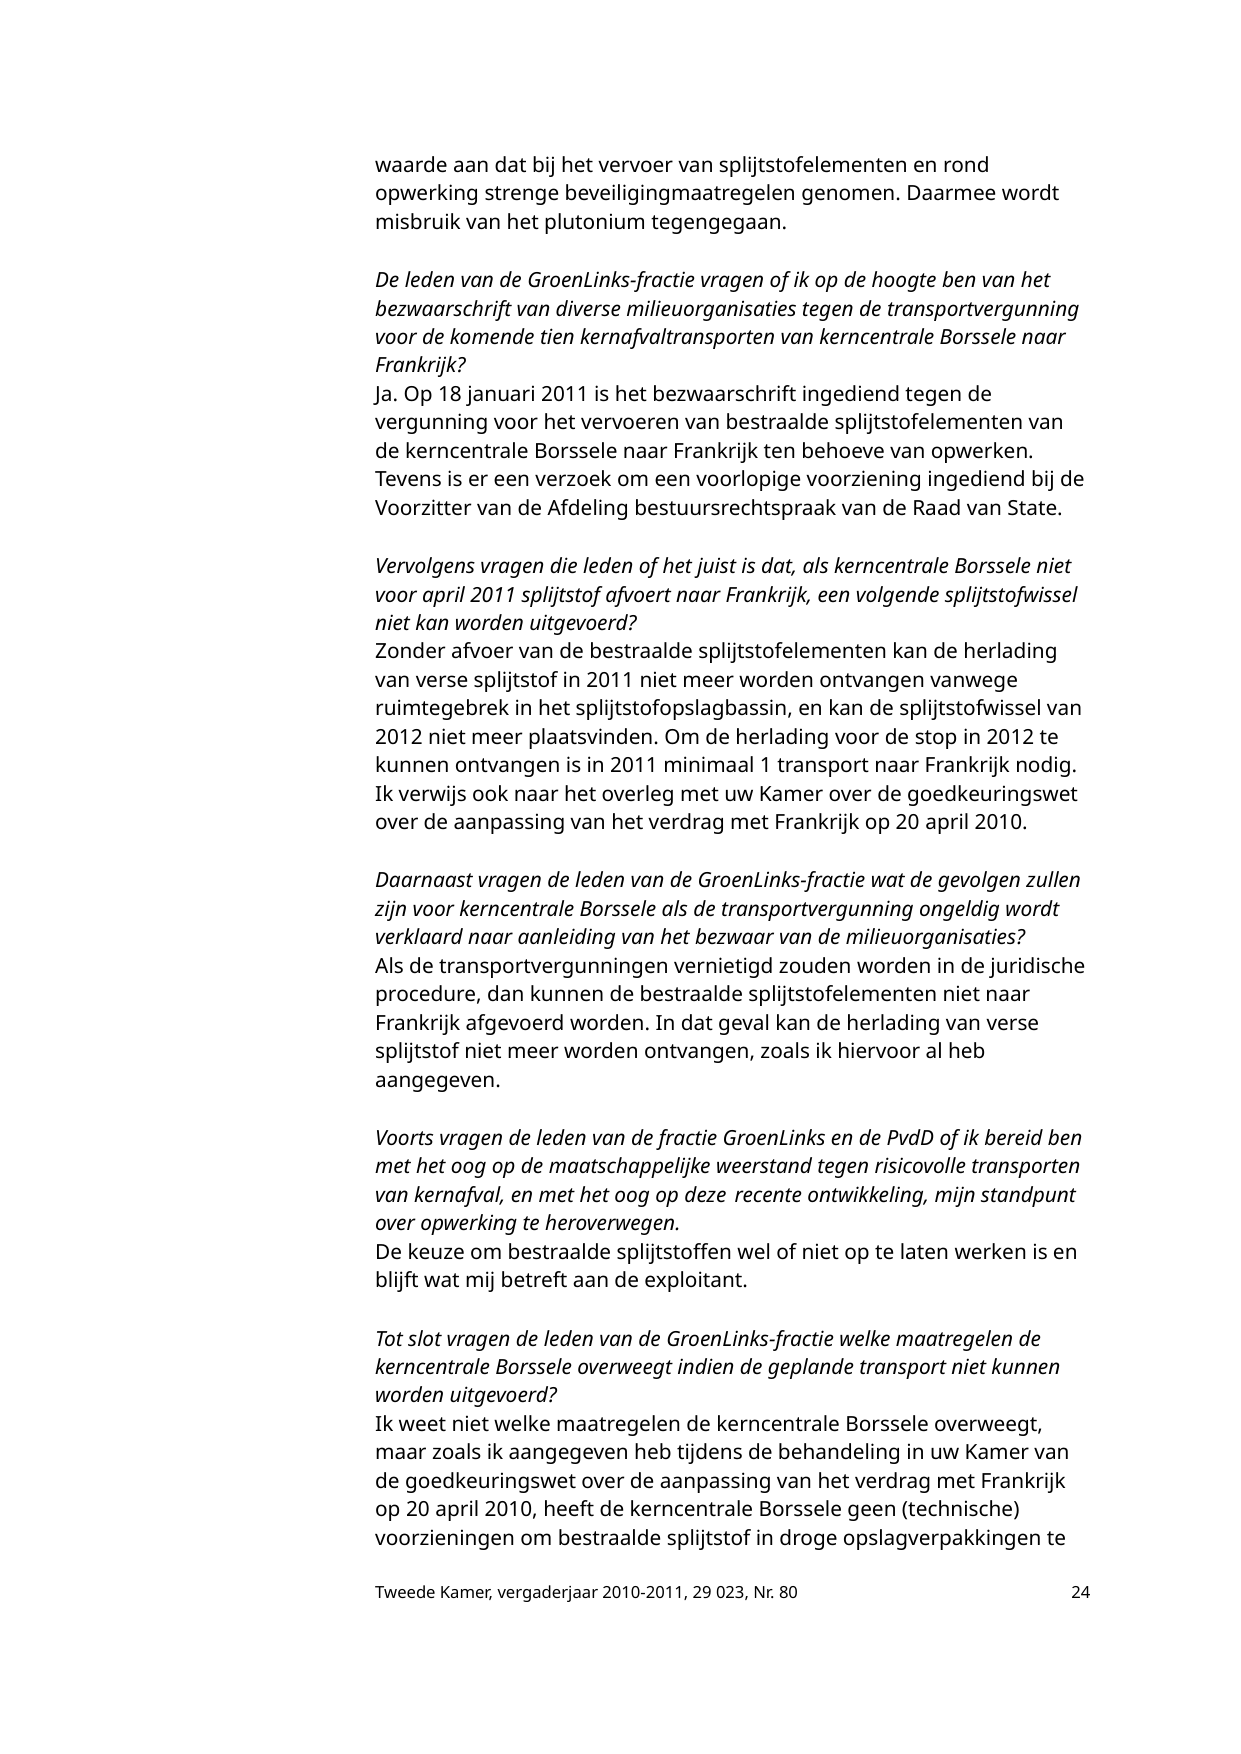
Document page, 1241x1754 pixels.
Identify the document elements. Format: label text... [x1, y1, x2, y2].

text waarde aan dat bij het vervoer van splijtstofelementen en rond opwerking strenge beveiligingmaatregelen genomen. Daarmee wordt misbruik van het plutonium tegengegaan. [375, 150, 1090, 235]
text Ja. Op 18 januari 2011 is het bezwaarschrift ingediend tegen de vergunning voor het vervoeren van bestraalde splijtstofelementen van de kerncentrale Borssele naar Frankrijk ten behoeve van opwerken. Tevens is er een verzoek om een voorlopige voorziening ingediend bij de Voorzitter van de Afdeling bestuursrechtspraak van de Raad van State. [375, 379, 1090, 521]
text Tot slot vragen de leden van de GroenLinks-fractie welke maatregelen de kerncentrale Borssele overweegt indien de geplande transport niet kunnen worden uitgevoerd? [375, 1324, 1090, 1409]
text Als de transportvergunningen vernietigd zouden worden in de juridische procedure, dan kunnen de bestraalde splijtstofelementen niet naar Frankrijk afgevoerd worden. In dat geval kan de herlading van verse splijtstof niet meer worden ontvangen, zoals ik hiervoor al heb aangegeven. [375, 951, 1090, 1093]
text Vervolgens vragen die leden of het juist is dat, als kerncentrale Borssele niet voor april 2011 splijtstof afvoert naar Frankrijk, een volgende splijtstofwissel niet kan worden uitgevoerd? [375, 551, 1090, 637]
text Voorts vragen de leden van de fractie GroenLinks en de PvdD of ik bereid ben met het oog op de maatschappelijke weerstand tegen risicovolle transporten van kernafval, en met het oog op deze recente ontwikkeling, mijn standpunt over opwerking te heroverwegen. [375, 1123, 1090, 1237]
text Daarnaast vragen de leden van de GroenLinks-fractie wat de gevolgen zullen zijn voor kerncentrale Borssele als de transportvergunning ongeldig wordt verklaard naar aanleiding van het bezwaar van de milieuorganisaties? [375, 866, 1090, 951]
text Zonder afvoer van de bestraalde splijtstofelementen kan de herlading van verse splijtstof in 2011 niet meer worden ontvangen vanwege ruimtegebrek in het splijtstofopslagbassin, en kan de splijtstofwissel van 2012 niet meer plaatsvinden. Om de herlading voor de stop in 2012 te kunnen ontvangen is in 2011 minimaal 1 transport naar Frankrijk nodig. Ik verwijs ook naar het overleg met uw Kamer over de goedkeuringswet over de aanpassing van het verdrag met Frankrijk op 20 april 2010. [375, 637, 1090, 836]
text De leden van de GroenLinks-fractie vragen of ik op de hoogte ben van het bezwaarschrift van diverse milieuorganisaties tegen de transportvergunning voor de komende tien kernafvaltransporten van kerncentrale Borssele naar Frankrijk? [375, 265, 1090, 379]
text Ik weet niet welke maatregelen de kerncentrale Borssele overweegt, maar zoals ik aangegeven heb tijdens de behandeling in uw Kamer van de goedkeuringswet over de aanpassing van het verdrag met Frankrijk op 20 april 2010, heeft de kerncentrale Borssele geen (technische) voorzieningen om bestraalde splijtstof in droge opslagverpakkingen te [375, 1409, 1090, 1551]
text De keuze om bestraalde splijtstoffen wel of niet op te laten werken is en blijft wat mij betreft aan de exploitant. [375, 1237, 1090, 1294]
